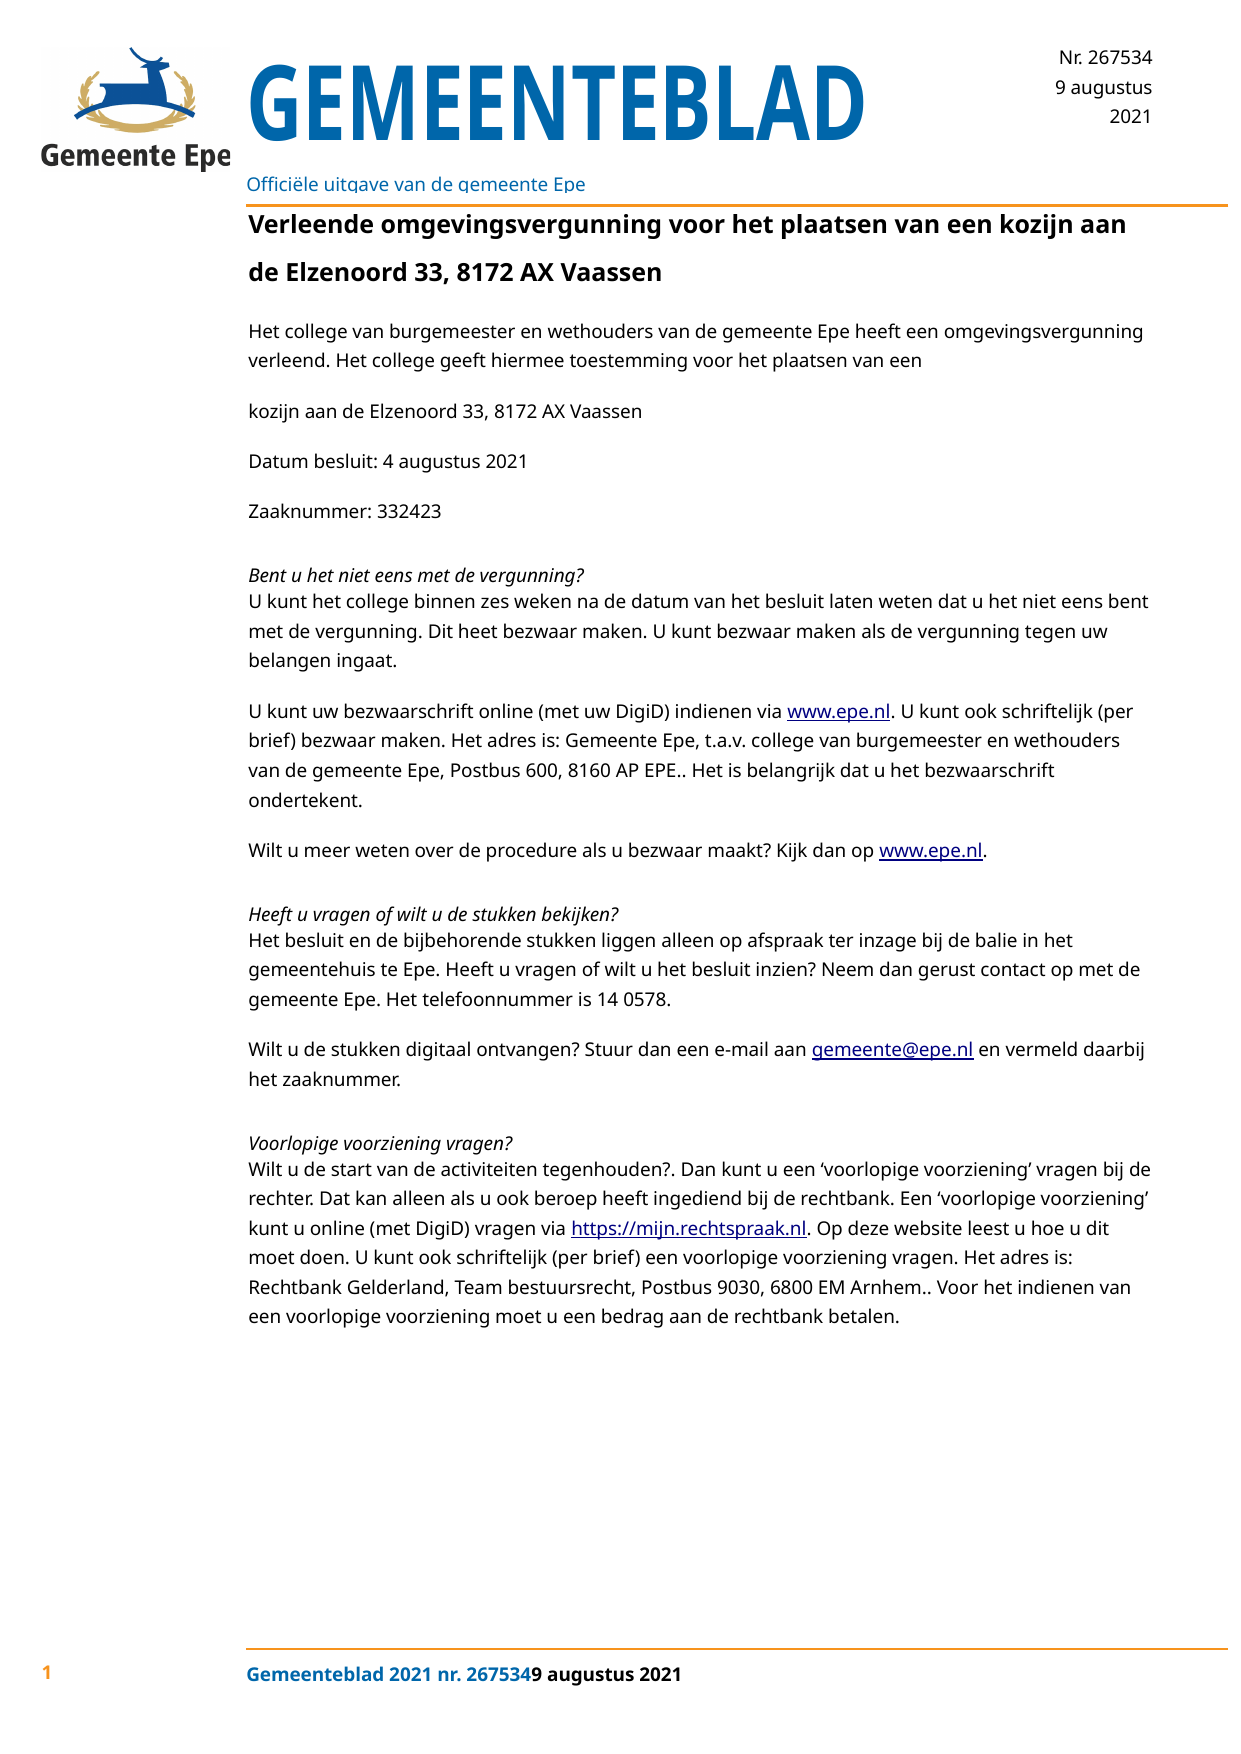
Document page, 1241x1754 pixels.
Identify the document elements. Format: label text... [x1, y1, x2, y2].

text Zaaknummer: 332423 [248, 499, 1152, 524]
text Verleende omgevingsvergunning voor het plaatsen van een kozijn aan de Elzenoord 33, 8172 AX Vaassen [248, 207, 1152, 288]
text Wilt u meer weten over de procedure als u bezwaar maakt? Kijk dan op www.epe.nl. [248, 837, 1152, 863]
picture [41, 47, 231, 172]
text Wilt u de start van de activiteiten tegenhouden?. Dan kunt u een ‘voorlopige voorziening’ vragen bij de rechter. Dat kan alleen als u ook beroep heeft ingediend bij de rechtbank. Een ‘voorlopige voorziening’ kunt u online (met DigiD) vragen via https://mijn.rechtspraak.nl. Op deze website leest u hoe u dit moet doen. U kunt ook schriftelijk (per brief) een voorlopige voorziening vragen. Het adres is: Rechtbank Gelderland, Team bestuursrecht, Postbus 9030, 6800 EM Arnhem.. Voor het indienen van een voorlopige voorziening moet u een bedrag aan de rechtbank betalen. [248, 1156, 1152, 1329]
text Voorlopige voorziening vragen? [248, 1130, 1152, 1156]
text U kunt uw bezwaarschrift online (met uw DigiD) indienen via www.epe.nl. U kunt ook schriftelijk (per brief) bezwaar maken. Het adres is: Gemeente Epe, t.a.v. college van burgemeester en wethouders van de gemeente Epe, Postbus 600, 8160 AP EPE.. Het is belangrijk dat u het bezwaarschrift ondertekent. [248, 698, 1152, 812]
text kozijn aan de Elzenoord 33, 8172 AX Vaassen [248, 398, 1152, 424]
text Bent u het niet eens met de vergunning? [248, 563, 1152, 588]
text Heeft u vragen of wilt u de stukken bekijken? [248, 901, 1152, 927]
text Datum besluit: 4 augustus 2021 [248, 448, 1152, 474]
text Het college van burgemeester en wethouders van de gemeente Epe heeft een omgevingsvergunning verleend. Het college geeft hiermee toestemming voor het plaatsen van een [248, 318, 1152, 373]
text Het besluit en de bijbehorende stukken liggen alleen op afspraak ter inzage bij de balie in het gemeentehuis te Epe. Heeft u vragen of wilt u het besluit inzien? Neem dan gerust contact op met de gemeente Epe. Het telefoonnummer is 14 0578. [248, 927, 1152, 1012]
text Wilt u de stukken digitaal ontvangen? Stuur dan een e-mail aan gemeente@epe.nl en vermeld daarbij het zaaknummer. [248, 1036, 1152, 1092]
text U kunt het college binnen zes weken na de datum van het besluit laten weten dat u het niet eens bent met de vergunning. Dit heet bezwaar maken. U kunt bezwaar maken als de vergunning tegen uw belangen ingaat. [248, 588, 1152, 673]
